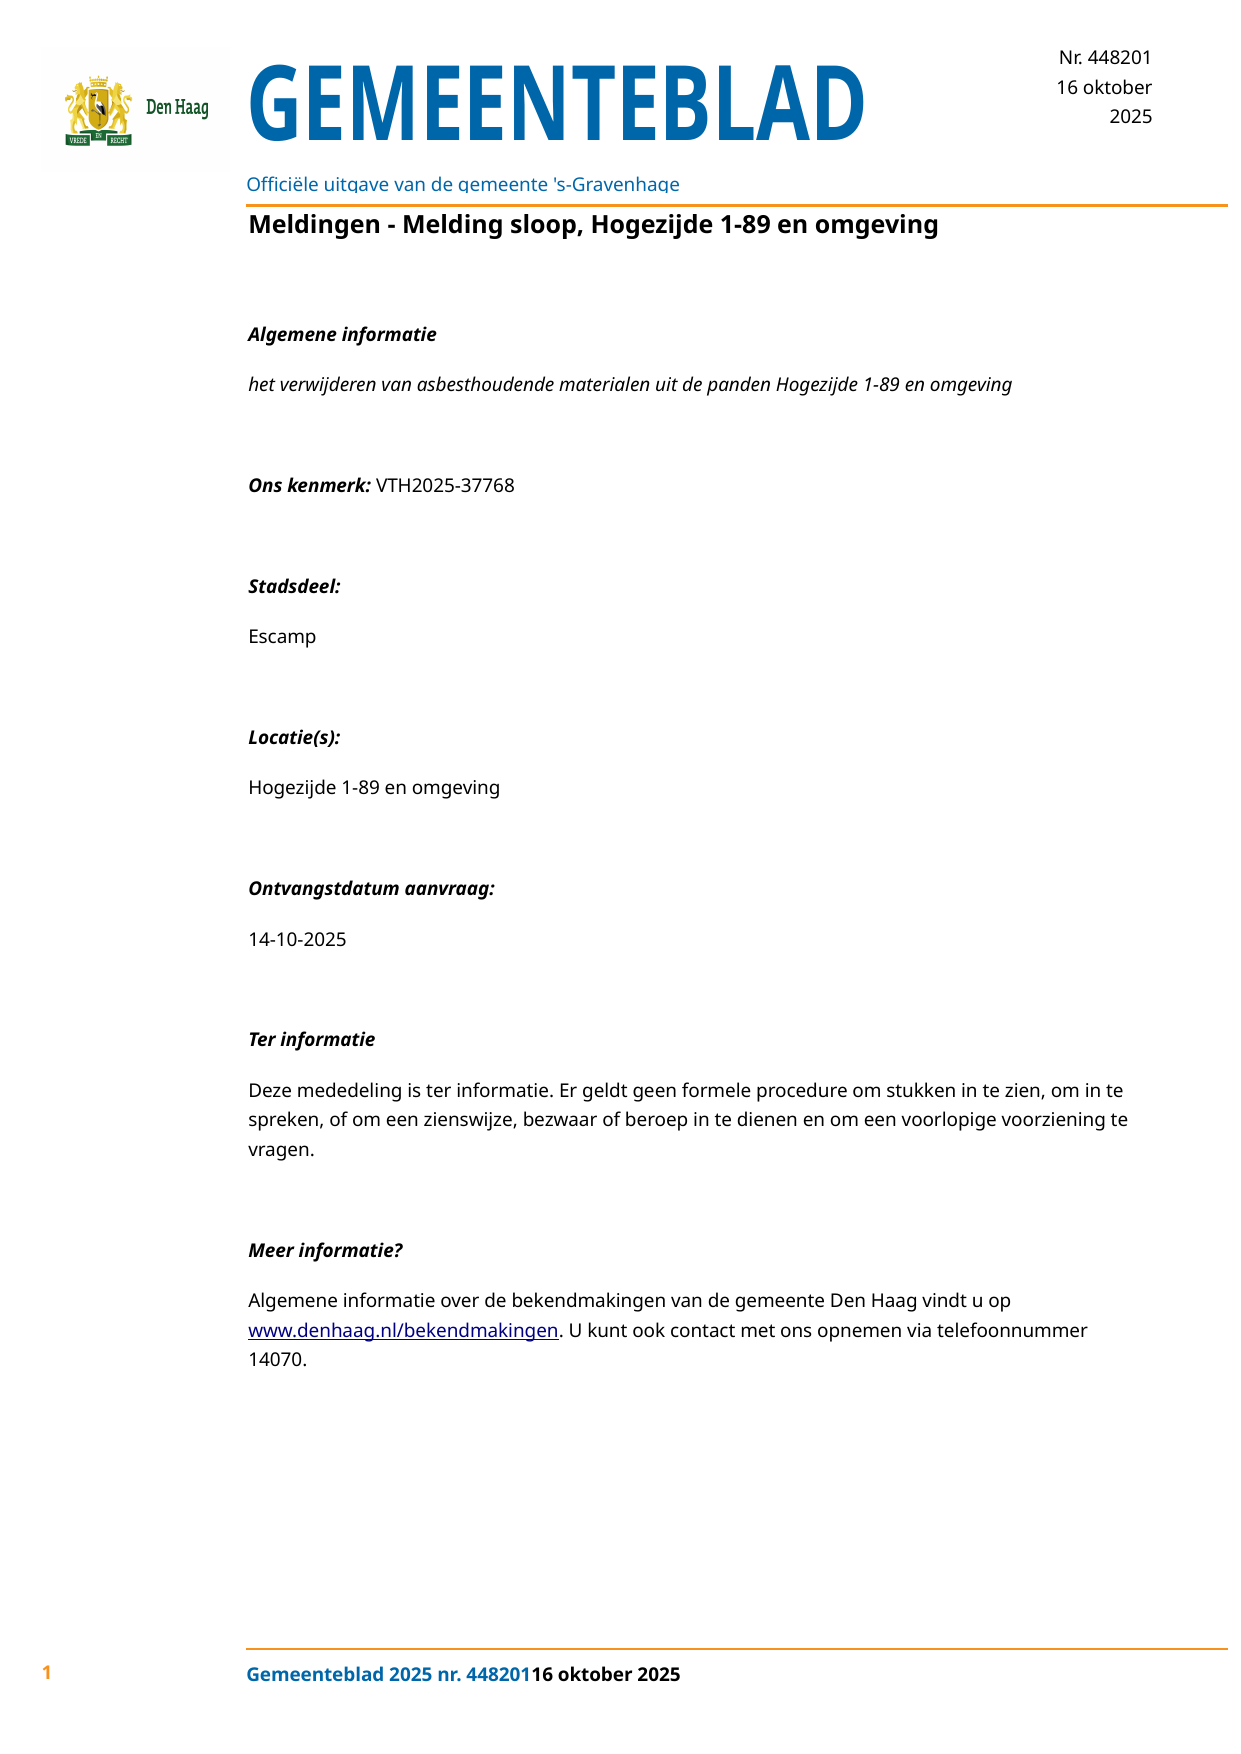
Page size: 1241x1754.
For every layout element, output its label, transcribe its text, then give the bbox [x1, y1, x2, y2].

text Algemene informatie [248, 321, 1152, 346]
text Ontvangstdatum aanvraag: [248, 875, 1152, 901]
picture [41, 47, 231, 172]
text 14-10-2025 [248, 926, 1152, 951]
text Ter informatie [248, 1027, 1152, 1052]
text Meldingen - Melding sloop, Hogezijde 1-89 en omgeving [248, 207, 1152, 241]
text Locatie(s): [248, 724, 1152, 750]
text Stadsdeel: [248, 573, 1152, 598]
text Ons kenmerk: VTH2025-37768 [248, 472, 1152, 498]
text Deze mededeling is ter informatie. Er geldt geen formele procedure om stukken in te zien, om in te spreken, of om een zienswijze, bezwaar of beroep in te dienen en om een voorlopige voorziening te vragen. [248, 1077, 1152, 1162]
text Hogezijde 1-89 en omgeving [248, 774, 1152, 800]
text Escamp [248, 623, 1152, 649]
text Meer informatie? [248, 1237, 1152, 1263]
text het verwijderen van asbesthoudende materialen uit de panden Hogezijde 1-89 en omgeving [248, 371, 1152, 397]
text Algemene informatie over de bekendmakingen van de gemeente Den Haag vindt u op www.denhaag.nl/bekendmakingen. U kunt ook contact met ons opnemen via telefoonnummer 14070. [248, 1287, 1152, 1372]
